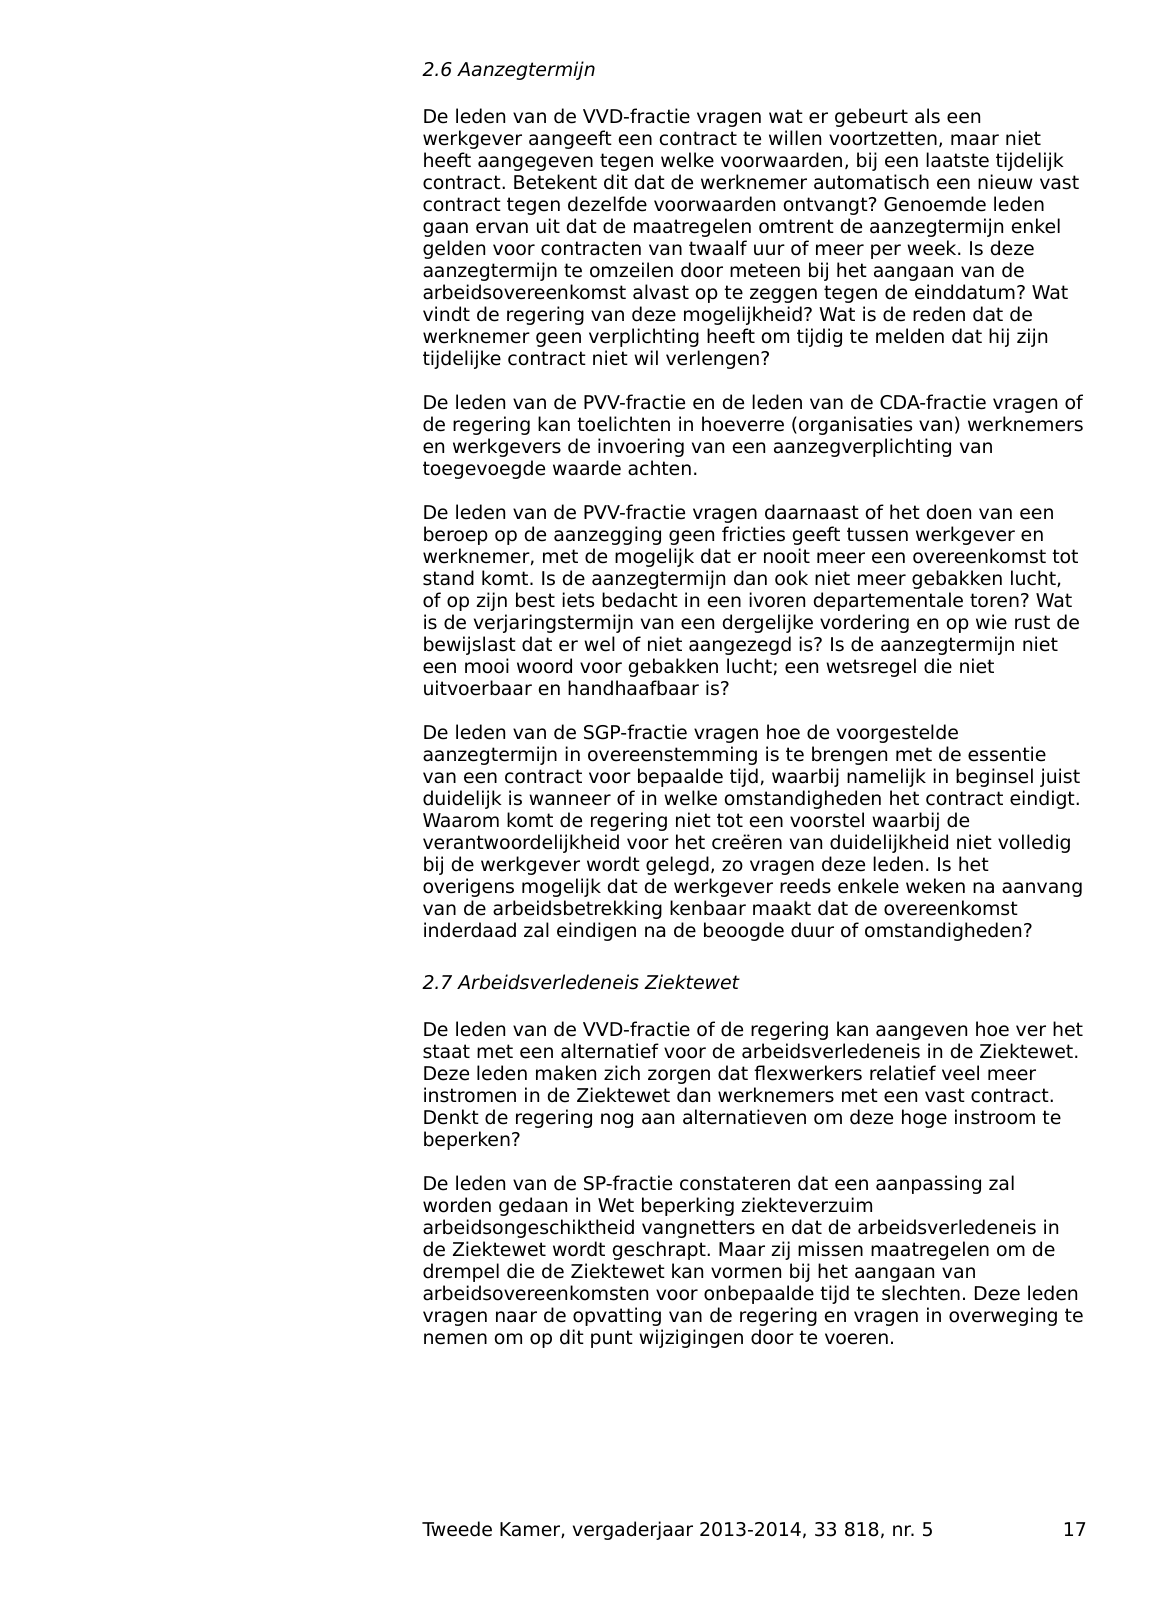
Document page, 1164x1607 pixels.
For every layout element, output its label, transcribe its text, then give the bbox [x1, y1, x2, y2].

text De leden van de PVV-fractie en de leden van de CDA-fractie vragen of de regering kan toelichten in hoeverre (organisaties van) werknemers en werkgevers de invoering van een aanzegverplichting van toegevoegde waarde achten. [422, 392, 1087, 480]
text De leden van de VVD-fractie vragen wat er gebeurt als een werkgever aangeeft een contract te willen voortzetten, maar niet heeft aangegeven tegen welke voorwaarden, bij een laatste tijdelijk contract. Betekent dit dat de werknemer automatisch een nieuw vast contract tegen dezelfde voorwaarden ontvangt? Genoemde leden gaan ervan uit dat de maatregelen omtrent de aanzegtermijn enkel gelden voor contracten van twaalf uur of meer per week. Is deze aanzegtermijn te omzeilen door meteen bij het aangaan van de arbeidsovereenkomst alvast op te zeggen tegen de einddatum? Wat vindt de regering van deze mogelijkheid? Wat is de reden dat de werknemer geen verplichting heeft om tijdig te melden dat hij zijn tijdelijke contract niet wil verlengen? [422, 106, 1087, 370]
text De leden van de PVV-fractie vragen daarnaast of het doen van een beroep op de aanzegging geen fricties geeft tussen werkgever en werknemer, met de mogelijk dat er nooit meer een overeenkomst tot stand komt. Is de aanzegtermijn dan ook niet meer gebakken lucht, of op zijn best iets bedacht in een ivoren departementale toren? Wat is de verjaringstermijn van een dergelijke vordering en op wie rust de bewijslast dat er wel of niet aangezegd is? Is de aanzegtermijn niet een mooi woord voor gebakken lucht; een wetsregel die niet uitvoerbaar en handhaafbaar is? [422, 502, 1087, 700]
text De leden van de VVD-fractie of de regering kan aangeven hoe ver het staat met een alternatief voor de arbeidsverledeneis in de Ziektewet. Deze leden maken zich zorgen dat flexwerkers relatief veel meer instromen in de Ziektewet dan werknemers met een vast contract. Denkt de regering nog aan alternatieven om deze hoge instroom te beperken? [422, 1019, 1087, 1151]
subtitle 2.7 Arbeidsverledeneis Ziektewet [422, 972, 1087, 994]
text De leden van de SP-fractie constateren dat een aanpassing zal worden gedaan in Wet beperking ziekteverzuim arbeidsongeschiktheid vangnetters en dat de arbeidsverledeneis in de Ziektewet wordt geschrapt. Maar zij missen maatregelen om de drempel die de Ziektewet kan vormen bij het aangaan van arbeidsovereenkomsten voor onbepaalde tijd te slechten. Deze leden vragen naar de opvatting van de regering en vragen in overweging te nemen om op dit punt wijzigingen door te voeren. [422, 1173, 1087, 1349]
subtitle 2.6 Aanzegtermijn [422, 59, 1087, 81]
text De leden van de SGP-fractie vragen hoe de voorgestelde aanzegtermijn in overeenstemming is te brengen met de essentie van een contract voor bepaalde tijd, waarbij namelijk in beginsel juist duidelijk is wanneer of in welke omstandigheden het contract eindigt. Waarom komt de regering niet tot een voorstel waarbij de verantwoordelijkheid voor het creëren van duidelijkheid niet volledig bij de werkgever wordt gelegd, zo vragen deze leden. Is het overigens mogelijk dat de werkgever reeds enkele weken na aanvang van de arbeidsbetrekking kenbaar maakt dat de overeenkomst inderdaad zal eindigen na de beoogde duur of omstandigheden? [422, 722, 1087, 942]
